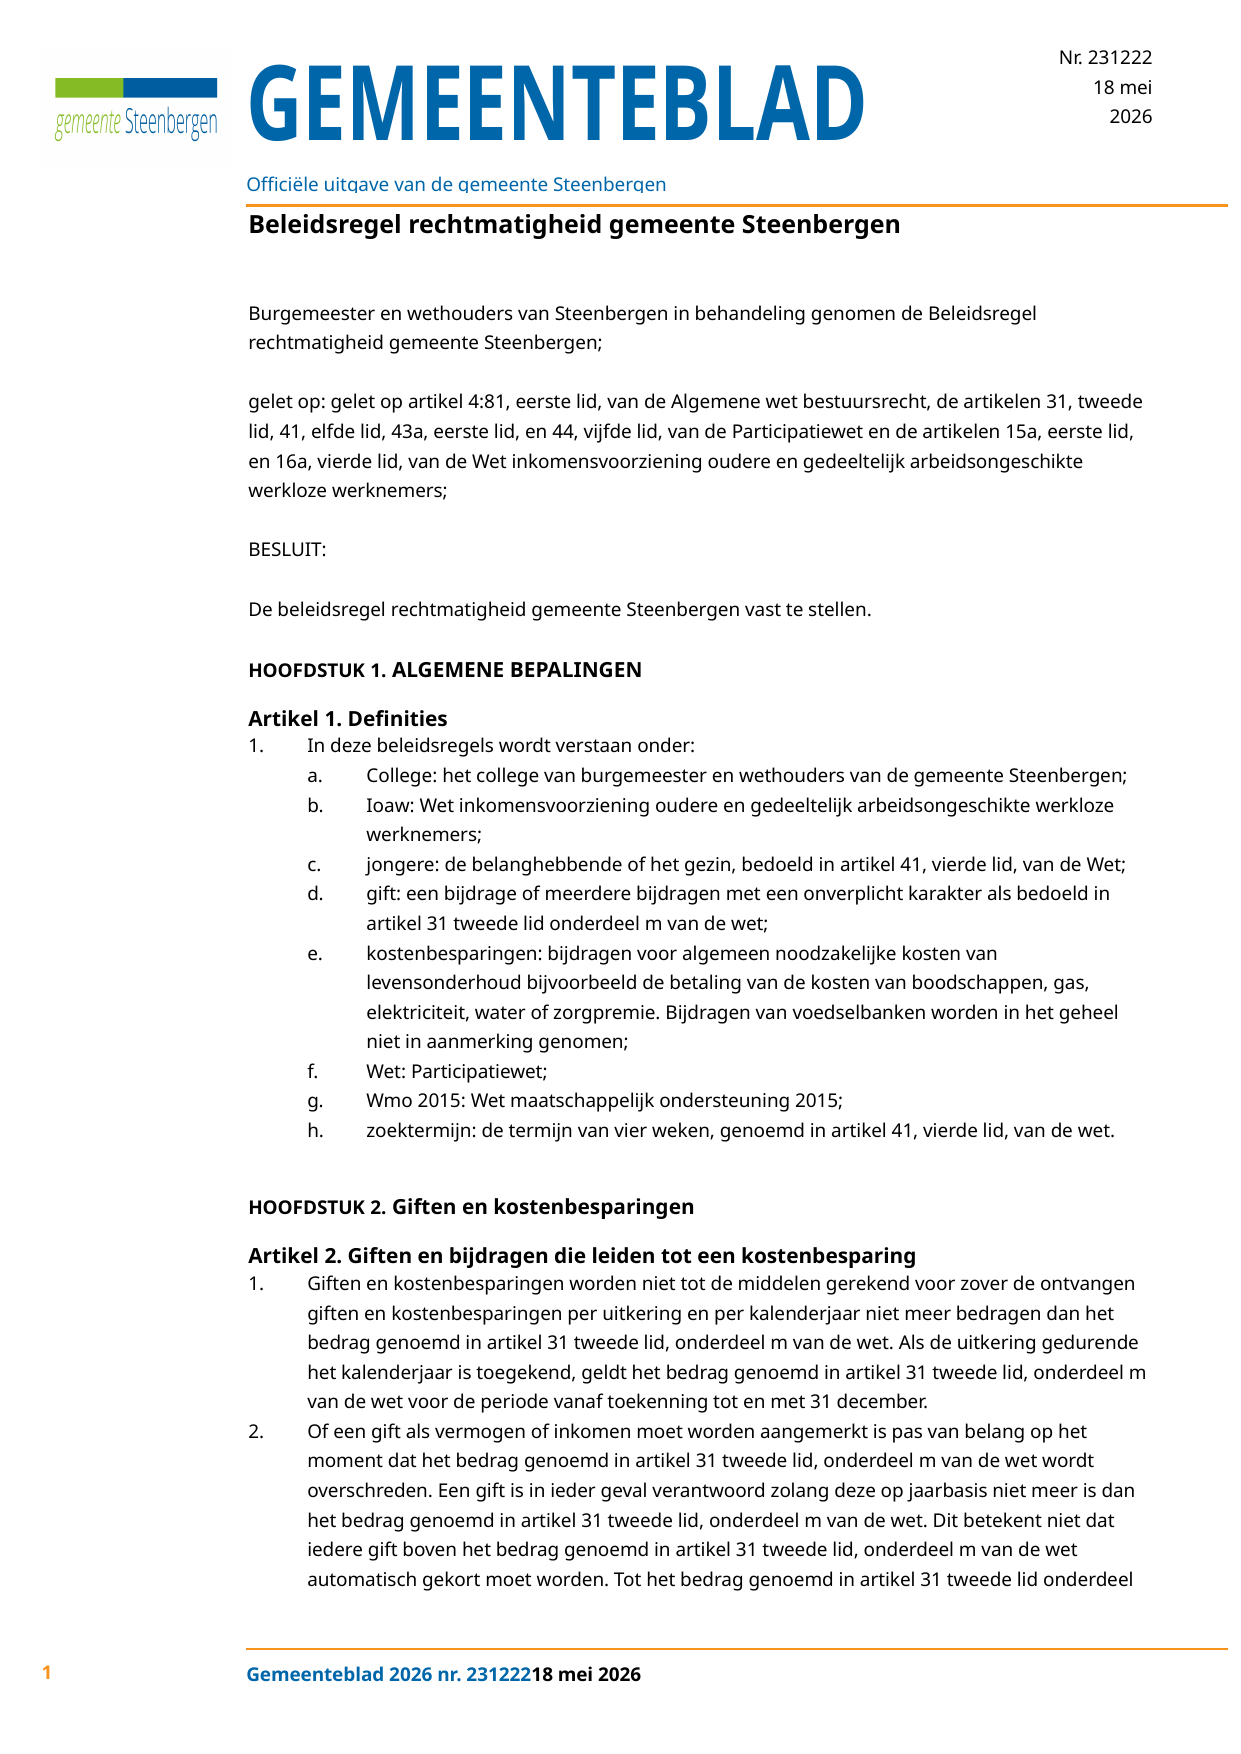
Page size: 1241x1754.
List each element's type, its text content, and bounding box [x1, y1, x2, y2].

text Artikel 1. Definities [248, 704, 1152, 733]
list College: het college van burgemeester en wethouders van de gemeente Steenbergen; [307, 762, 1152, 788]
text HOOFDSTUK 2. Giften en kostenbesparingen [248, 1192, 1152, 1221]
text gelet op: gelet op artikel 4:81, eerste lid, van de Algemene wet bestuursrecht, de artikelen 31, tweede lid, 41, elfde lid, 43a, eerste lid, en 44, vijfde lid, van de Participatiewet en de artikelen 15a, eerste lid, en 16a, vierde lid, van de Wet inkomensvoorziening oudere en gedeeltelijk arbeidsongeschikte werkloze werknemers; [248, 389, 1152, 503]
list Of een gift als vermogen of inkomen moet worden aangemerkt is pas van belang op het moment dat het bedrag genoemd in artikel 31 tweede lid, onderdeel m van de wet wordt overschreden. Een gift is in ieder geval verantwoord zolang deze op jaarbasis niet meer is dan het bedrag genoemd in artikel 31 tweede lid, onderdeel m van de wet. Dit betekent niet dat iedere gift boven het bedrag genoemd in artikel 31 tweede lid, onderdeel m van de wet automatisch gekort moet worden. Tot het bedrag genoemd in artikel 31 tweede lid onderdeel [248, 1418, 1152, 1592]
list gift: een bijdrage of meerdere bijdragen met een onverplicht karakter als bedoeld in artikel 31 tweede lid onderdeel m van de wet; [307, 881, 1152, 936]
list In deze beleidsregels wordt verstaan onder: [248, 733, 1152, 758]
text HOOFDSTUK 1. ALGEMENE BEPALINGEN [248, 655, 1152, 683]
text Burgemeester en wethouders van Steenbergen in behandeling genomen de Beleidsregel rechtmatigheid gemeente Steenbergen; [248, 300, 1152, 355]
list kostenbesparingen: bijdragen voor algemeen noodzakelijke kosten van levensonderhoud bijvoorbeeld de betaling van de kosten van boodschappen, gas, elektriciteit, water of zorgpremie. Bijdragen van voedselbanken worden in het geheel niet in aanmerking genomen; [307, 940, 1152, 1054]
picture [41, 47, 231, 172]
text Beleidsregel rechtmatigheid gemeente Steenbergen [248, 207, 1152, 241]
list zoektermijn: de termijn van vier weken, genoemd in artikel 41, vierde lid, van de wet. [307, 1117, 1152, 1143]
list Giften en kostenbesparingen worden niet tot de middelen gerekend voor zover de ontvangen giften en kostenbesparingen per uitkering en per kalenderjaar niet meer bedragen dan het bedrag genoemd in artikel 31 tweede lid, onderdeel m van de wet. Als de uitkering gedurende het kalenderjaar is toegekend, geldt het bedrag genoemd in artikel 31 tweede lid, onderdeel m van de wet voor de periode vanaf toekenning tot en met 31 december. [248, 1270, 1152, 1414]
list Wet: Participatiewet; [307, 1058, 1152, 1084]
text BESLUIT: [248, 537, 1152, 562]
list Wmo 2015: Wet maatschappelijk ondersteuning 2015; [307, 1088, 1152, 1113]
text De beleidsregel rechtmatigheid gemeente Steenbergen vast te stellen. [248, 596, 1152, 621]
list jongere: de belanghebbende of het gezin, bedoeld in artikel 41, vierde lid, van de Wet; [307, 851, 1152, 877]
list Ioaw: Wet inkomensvoorziening oudere en gedeeltelijk arbeidsongeschikte werkloze werknemers; [307, 792, 1152, 847]
text Artikel 2. Giften en bijdragen die leiden tot een kostenbesparing [248, 1242, 1152, 1270]
